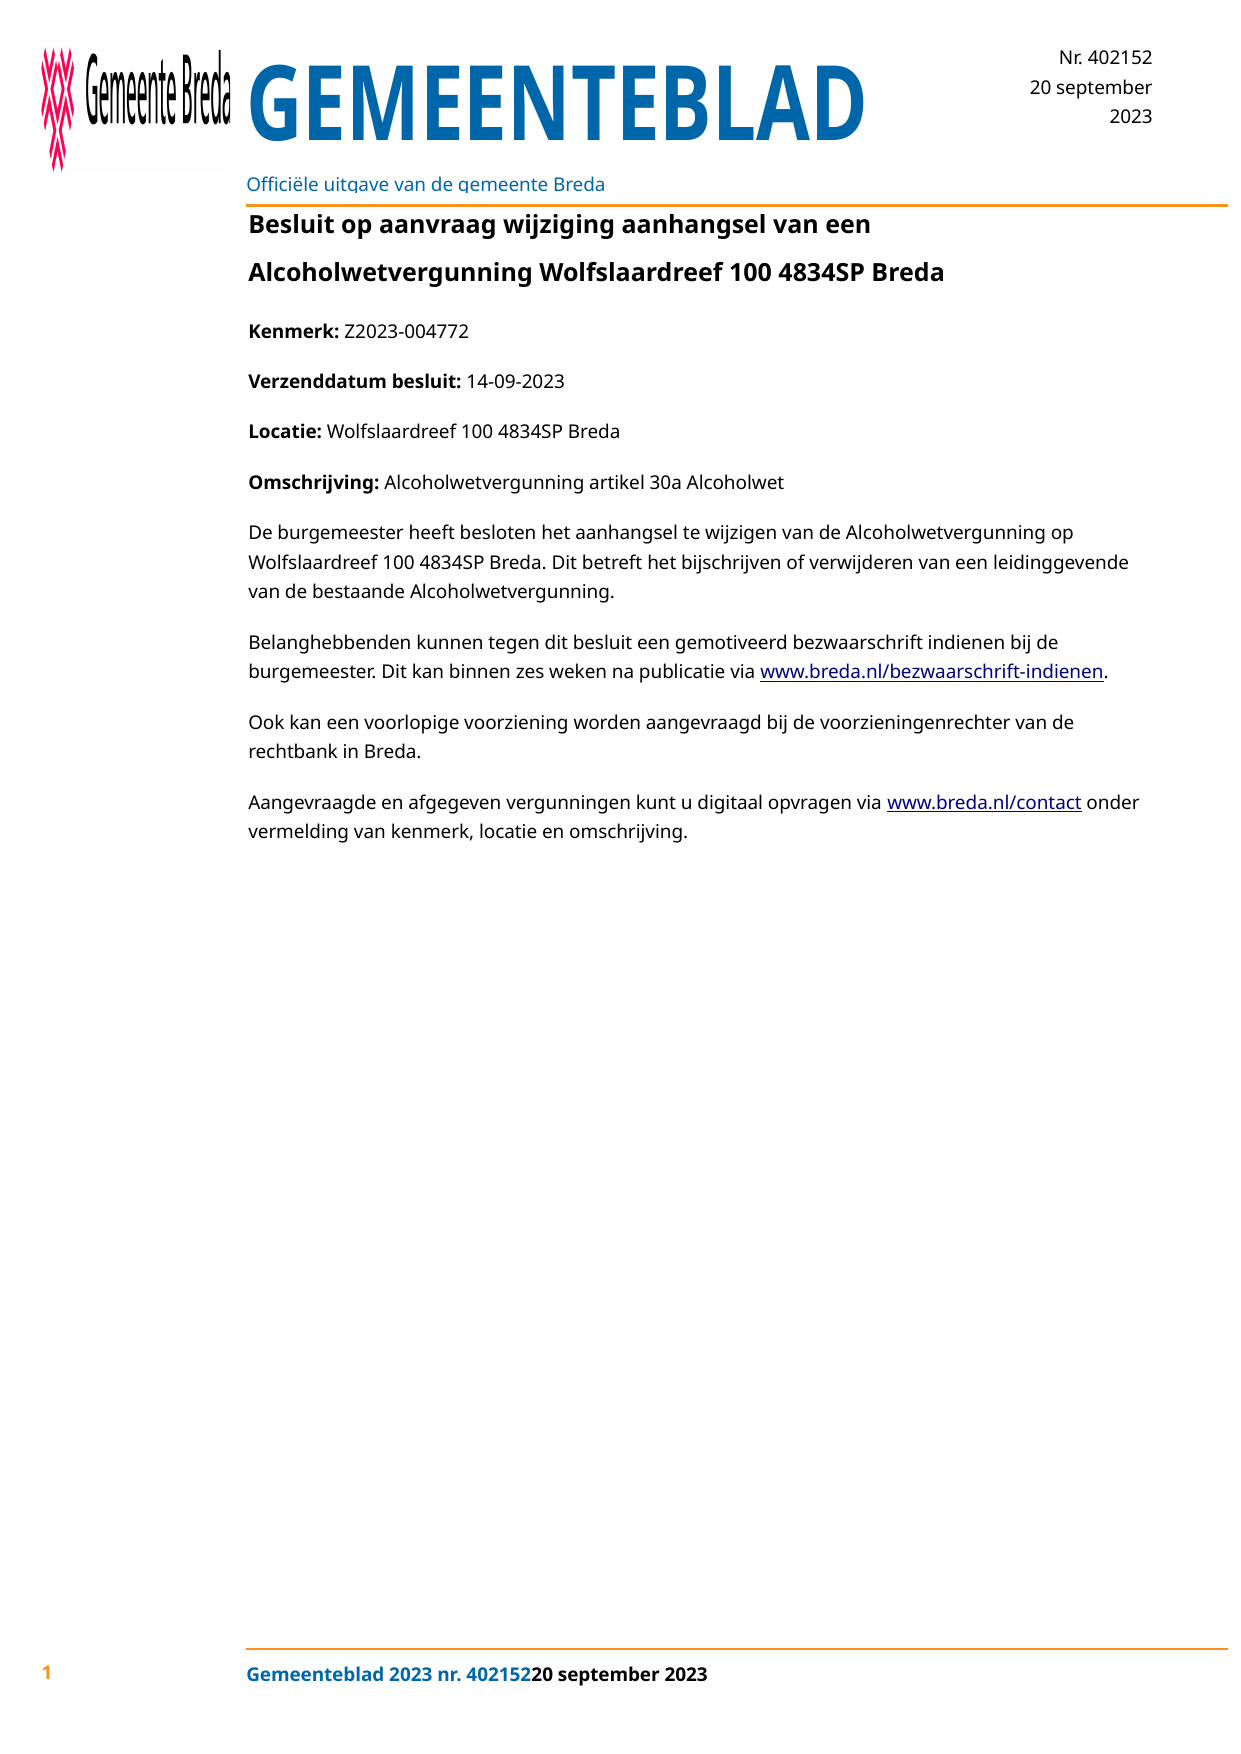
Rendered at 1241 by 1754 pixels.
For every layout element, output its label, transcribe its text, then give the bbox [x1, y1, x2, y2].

text Kenmerk: Z2023-004772 [248, 318, 1152, 344]
text Belanghebbenden kunnen tegen dit besluit een gemotiveerd bezwaarschrift indienen bij de burgemeester. Dit kan binnen zes weken na publicatie via www.breda.nl/bezwaarschrift-indienen. [248, 629, 1152, 684]
text Ook kan een voorlopige voorziening worden aangevraagd bij de voorzieningenrechter van de rechtbank in Breda. [248, 709, 1152, 764]
text Locatie: Wolfslaardreef 100 4834SP Breda [248, 419, 1152, 444]
picture [41, 47, 231, 172]
text Omschrijving: Alcoholwetvergunning artikel 30a Alcoholwet [248, 469, 1152, 495]
text De burgemeester heeft besloten het aanhangsel te wijzigen van de Alcoholwetvergunning op Wolfslaardreef 100 4834SP Breda. Dit betreft het bijschrijven of verwijderen van een leidinggevende van de bestaande Alcoholwetvergunning. [248, 519, 1152, 604]
text Verzenddatum besluit: 14-09-2023 [248, 368, 1152, 394]
text Besluit op aanvraag wijziging aanhangsel van een Alcoholwetvergunning Wolfslaardreef 100 4834SP Breda [248, 207, 1152, 288]
text Aangevraagde en afgegeven vergunningen kunt u digitaal opvragen via www.breda.nl/contact onder vermelding van kenmerk, locatie en omschrijving. [248, 789, 1152, 844]
